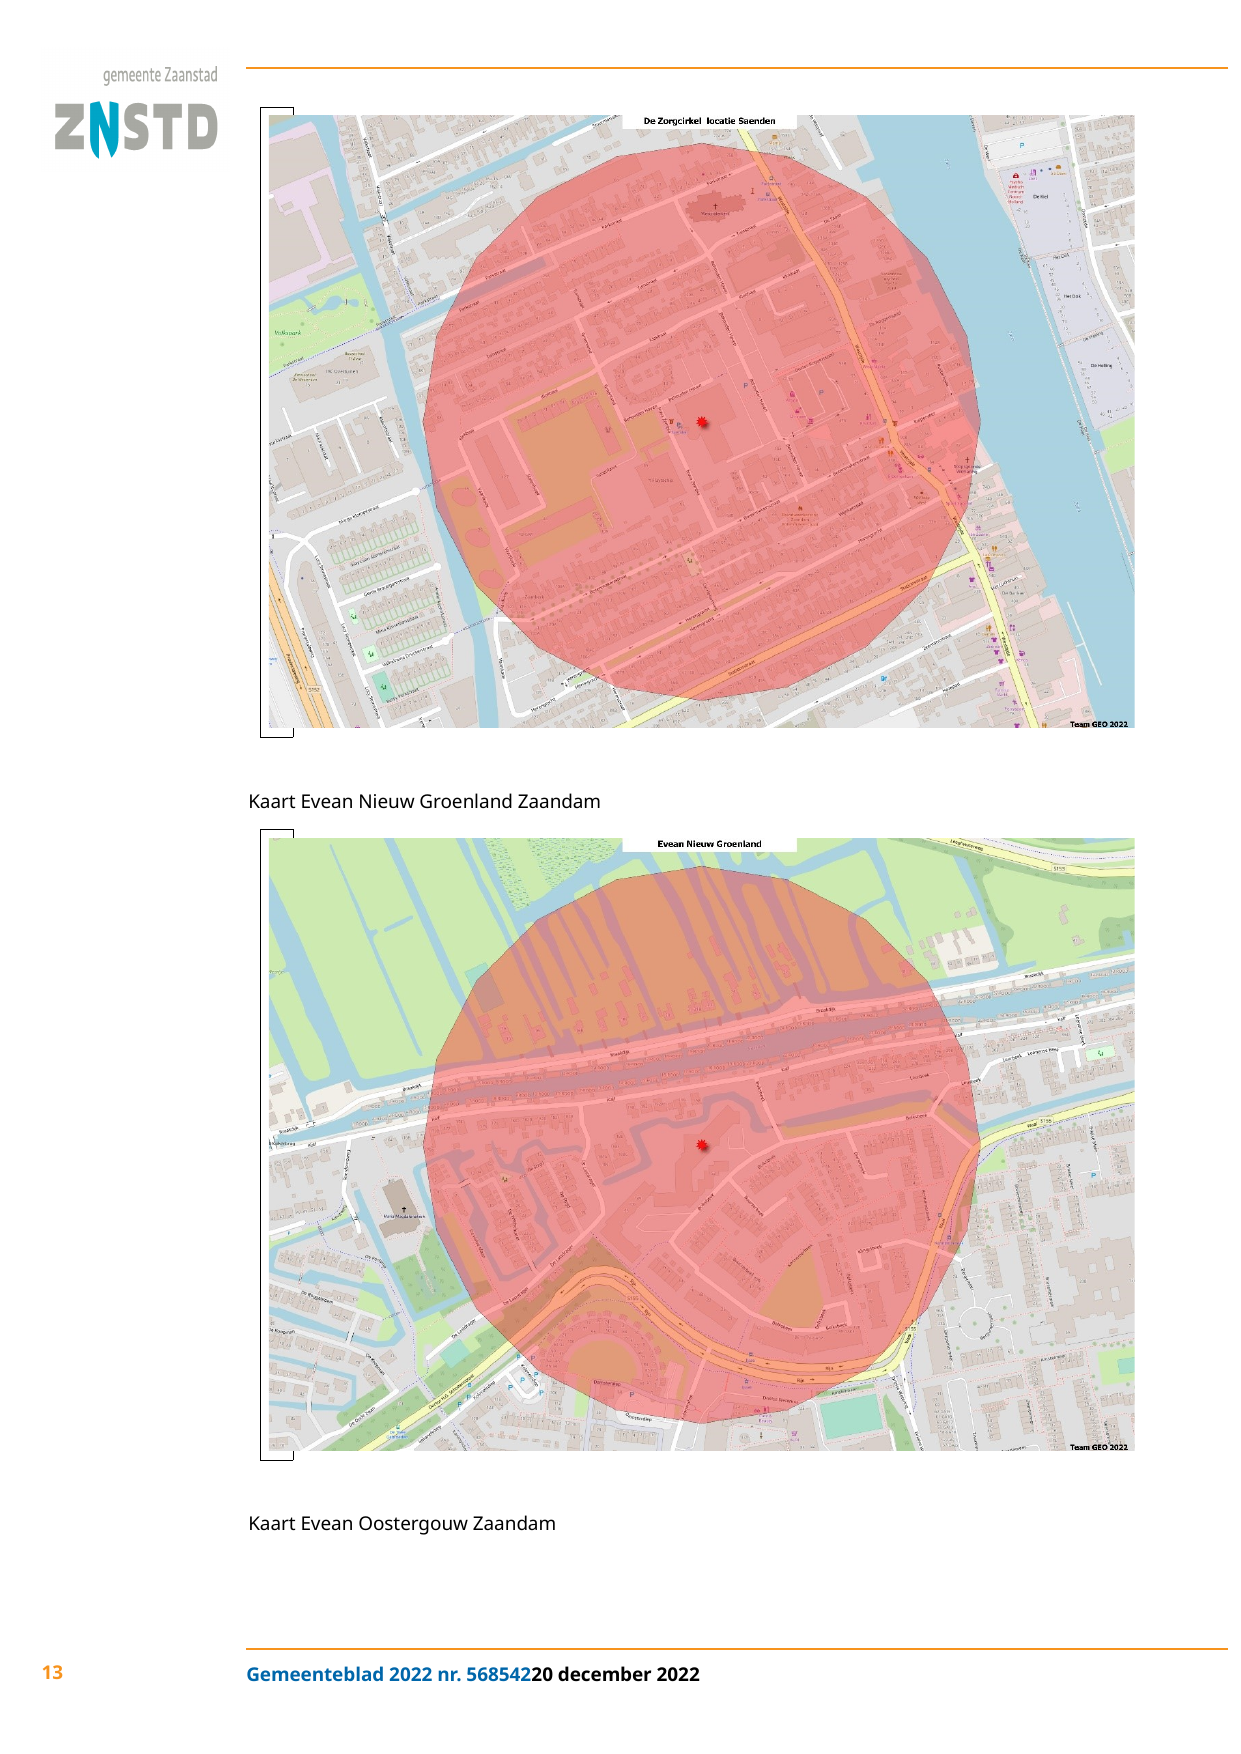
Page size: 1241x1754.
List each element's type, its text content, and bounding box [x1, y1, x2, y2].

text Kaart Evean Nieuw Groenland Zaandam [248, 788, 1152, 814]
picture [41, 47, 231, 172]
picture [268, 115, 1135, 728]
text Kaart Evean Oostergouw Zaandam [248, 1511, 1152, 1536]
picture [268, 838, 1135, 1451]
